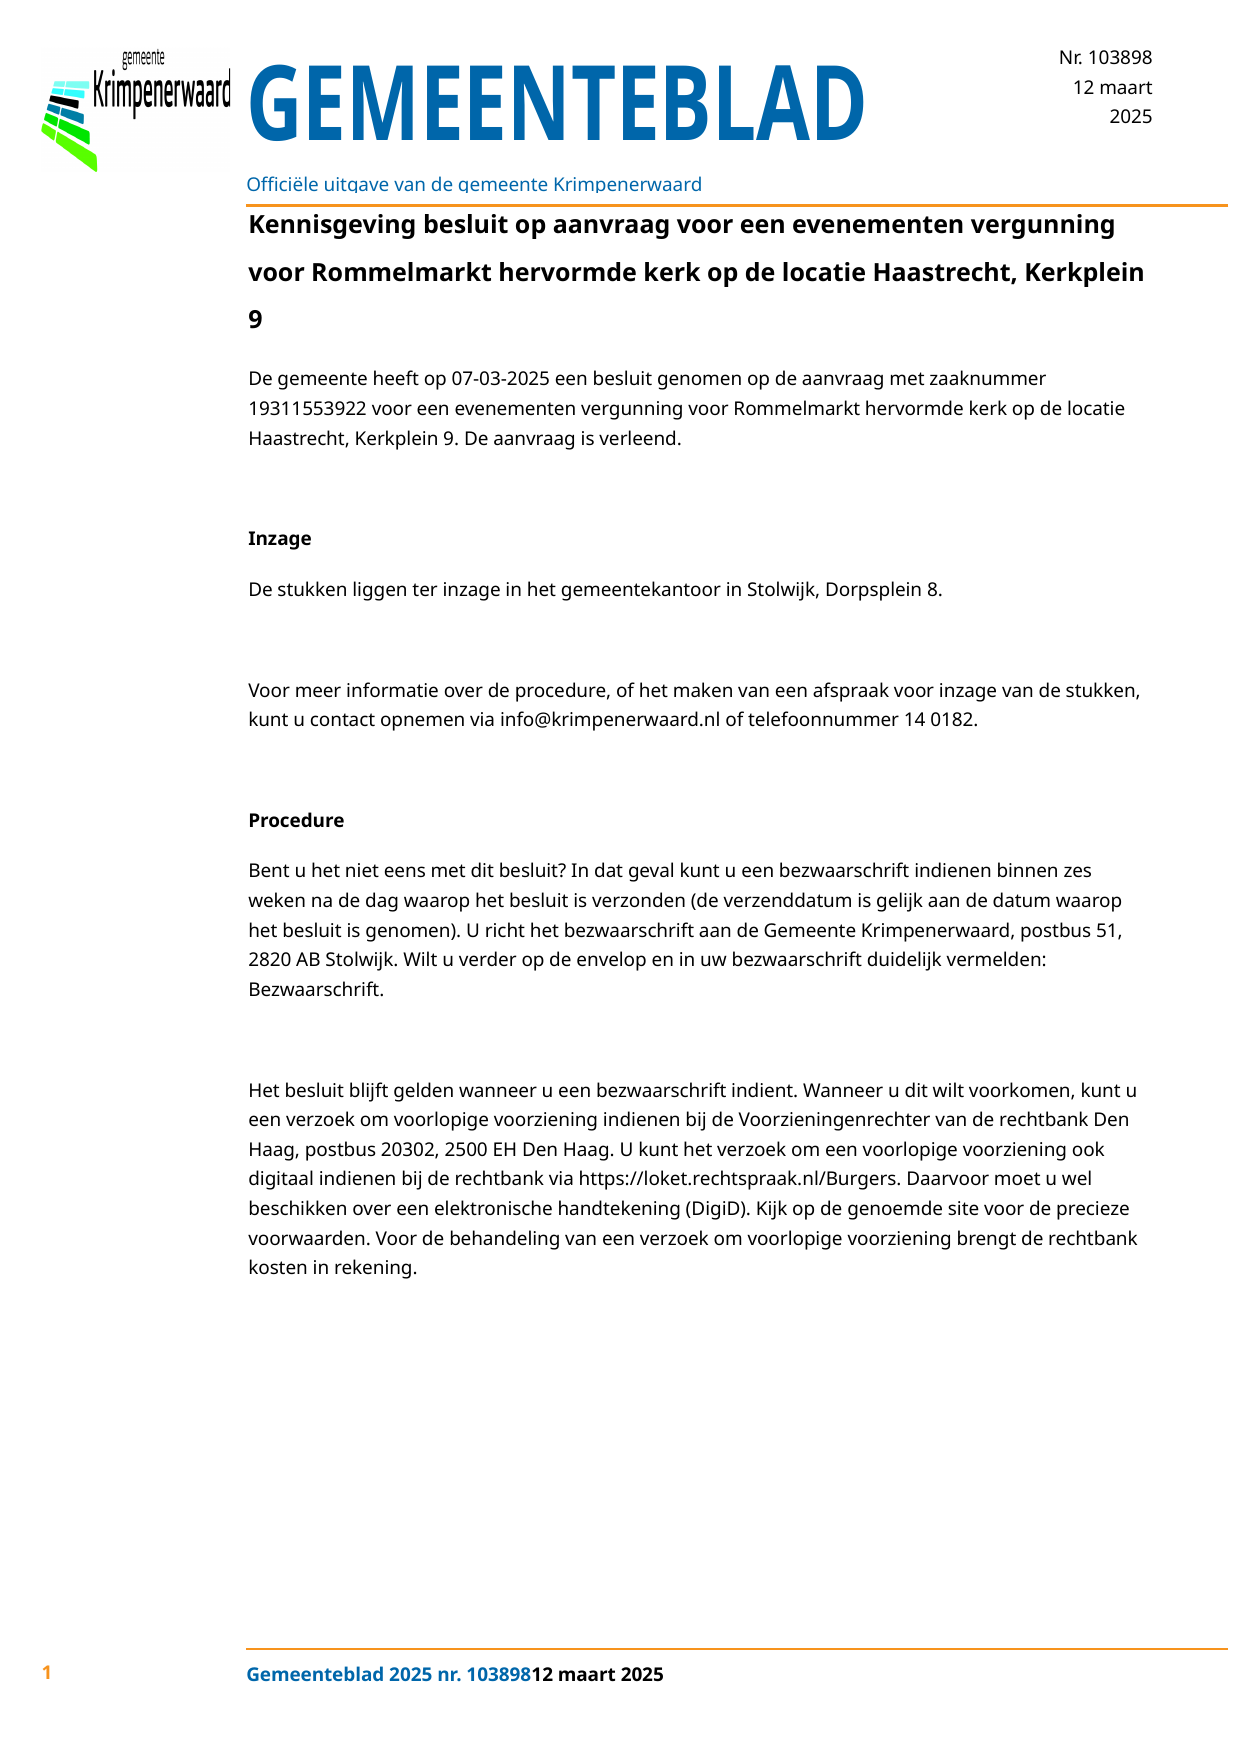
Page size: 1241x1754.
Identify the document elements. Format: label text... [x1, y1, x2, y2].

text Kennisgeving besluit op aanvraag voor een evenementen vergunning voor Rommelmarkt hervormde kerk op de locatie Haastrecht, Kerkplein 9 [248, 207, 1152, 336]
text De gemeente heeft op 07-03-2025 een besluit genomen op de aanvraag met zaaknummer 19311553922 voor een evenementen vergunning voor Rommelmarkt hervormde kerk op de locatie Haastrecht, Kerkplein 9. De aanvraag is verleend. [248, 366, 1152, 450]
text Procedure [248, 807, 1152, 833]
text Voor meer informatie over de procedure, of het maken van een afspraak voor inzage van de stukken, kunt u contact opnemen via info@krimpenerwaard.nl of telefoonnummer 14 0182. [248, 677, 1152, 732]
text De stukken liggen ter inzage in het gemeentekantoor in Stolwijk, Dorpsplein 8. [248, 576, 1152, 602]
text Het besluit blijft gelden wanneer u een bezwaarschrift indient. Wanneer u dit wilt voorkomen, kunt u een verzoek om voorlopige voorziening indienen bij de Voorzieningenrechter van de rechtbank Den Haag, postbus 20302, 2500 EH Den Haag. U kunt het verzoek om een voorlopige voorziening ook digitaal indienen bij de rechtbank via https://loket.rechtspraak.nl/Burgers. Daarvoor moet u wel beschikken over een elektronische handtekening (DigiD). Kijk op de genoemde site voor de precieze voorwaarden. Voor de behandeling van een verzoek om voorlopige voorziening brengt de rechtbank kosten in rekening. [248, 1077, 1152, 1280]
picture [41, 47, 231, 172]
text Inzage [248, 526, 1152, 551]
text Bent u het niet eens met dit besluit? In dat geval kunt u een bezwaarschrift indienen binnen zes weken na de dag waarop het besluit is verzonden (de verzenddatum is gelijk aan de datum waarop het besluit is genomen). U richt het bezwaarschrift aan de Gemeente Krimpenerwaard, postbus 51, 2820 AB Stolwijk. Wilt u verder op de envelop en in uw bezwaarschrift duidelijk vermelden: Bezwaarschrift. [248, 858, 1152, 1002]
